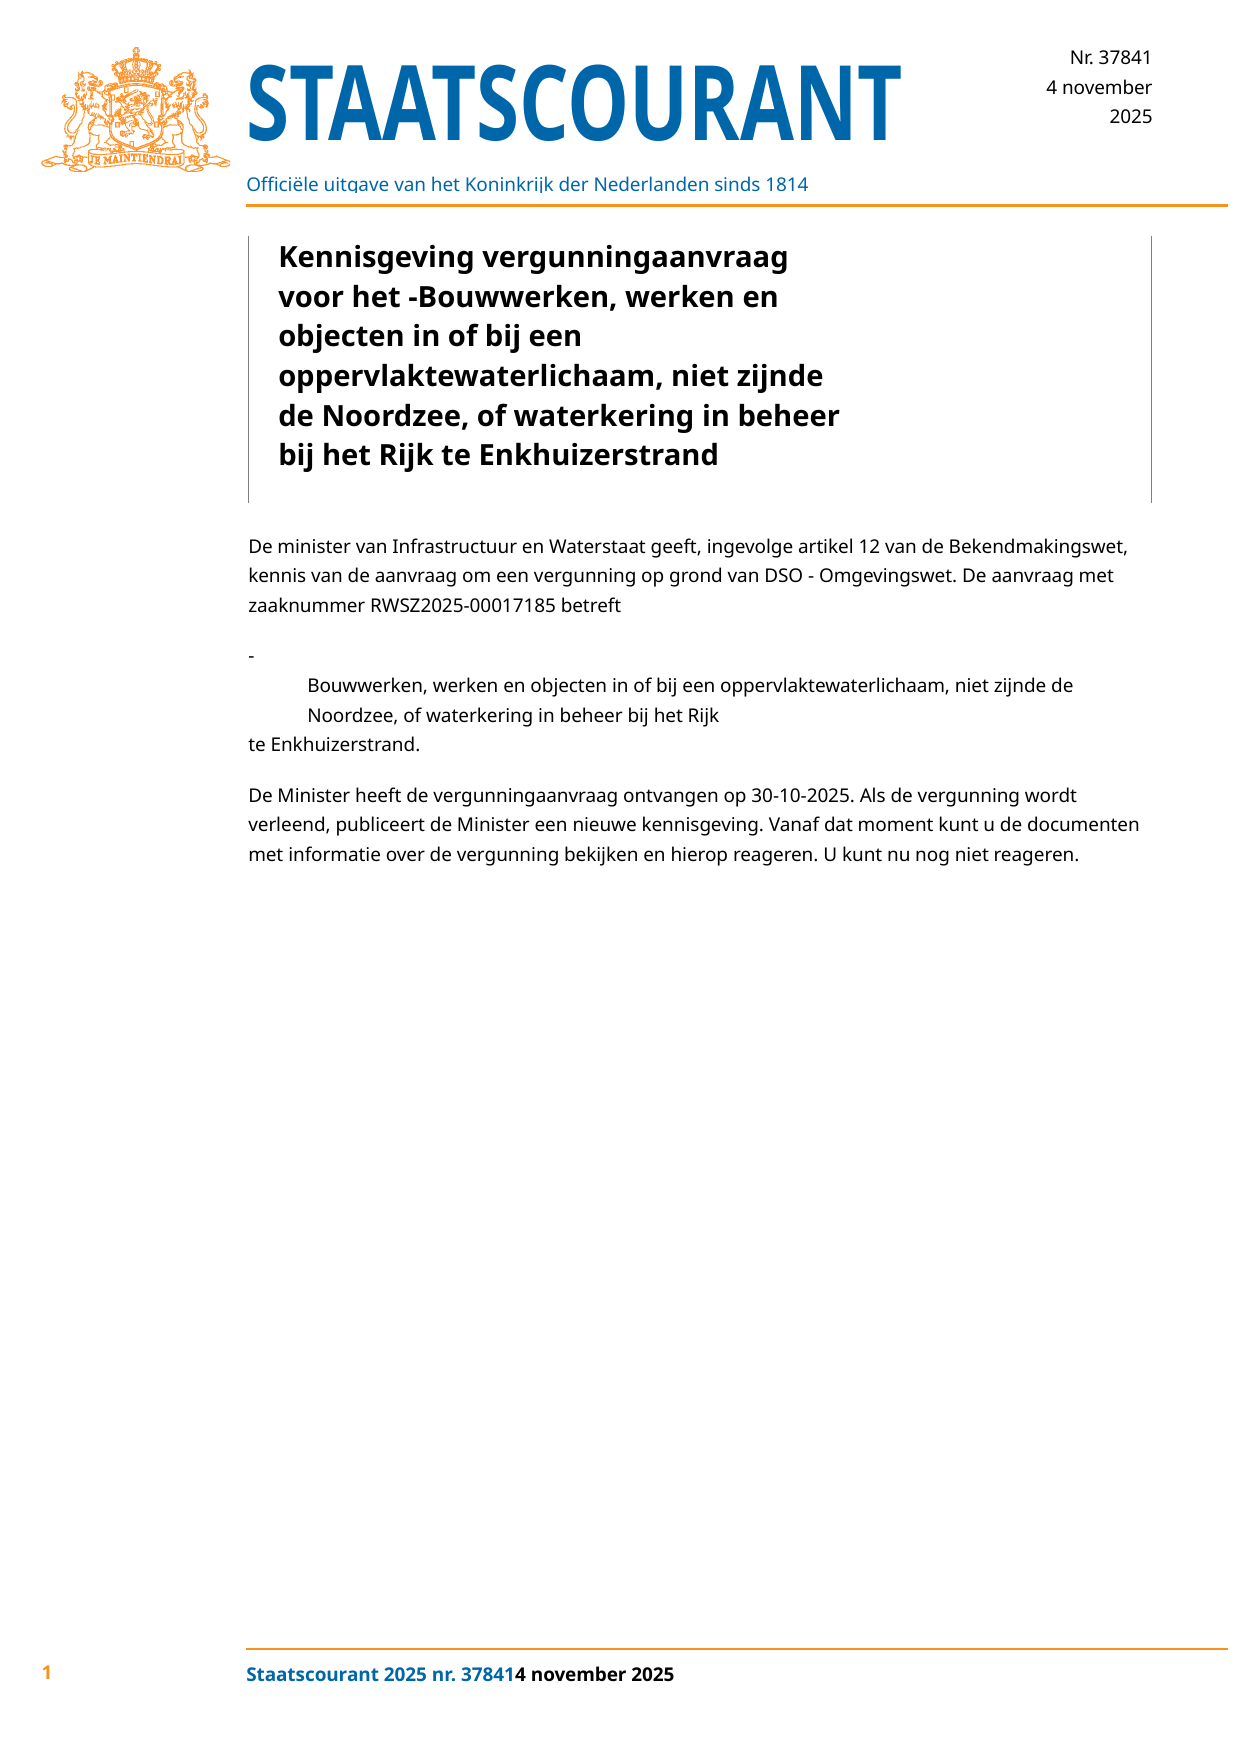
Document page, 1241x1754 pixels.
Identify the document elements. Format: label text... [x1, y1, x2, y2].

table_header [850, 414, 1151, 503]
text De Minister heeft de vergunningaanvraag ontvangen op 30-10-2025. Als de vergunning wordt verleend, publiceert de Minister een nieuwe kennisgeving. Vanaf dat moment kunt u de documenten met informatie over de vergunning bekijken en hierop reageren. U kunt nu nog niet reageren. [248, 782, 1152, 867]
text te Enkhuizerstrand. [248, 731, 1152, 757]
picture [41, 47, 231, 172]
list Bouwwerken, werken en objecten in of bij een oppervlaktewaterlichaam, niet zijnde de Noordzee, of waterkering in beheer bij het Rijk [248, 672, 1152, 727]
picture [912, 236, 1090, 414]
text De minister van Infrastructuur en Waterstaat geeft, ingevolge artikel 12 van de Bekendmakingswet, kennis van de aanvraag om een vergunning op grond van DSO - Omgevingswet. De aanvraag met zaaknummer RWSZ2025-00017185 betreft [248, 533, 1152, 618]
table_header Kennisgeving vergunningaanvraag voor het -Bouwwerken, werken en objecten in of bij een oppervlaktewaterlichaam, niet zijnde de Noordzee, of waterkering in beheer bij het Rijk te Enkhuizerstrand [249, 236, 850, 503]
table_header [850, 236, 912, 413]
table_header [1090, 236, 1151, 413]
